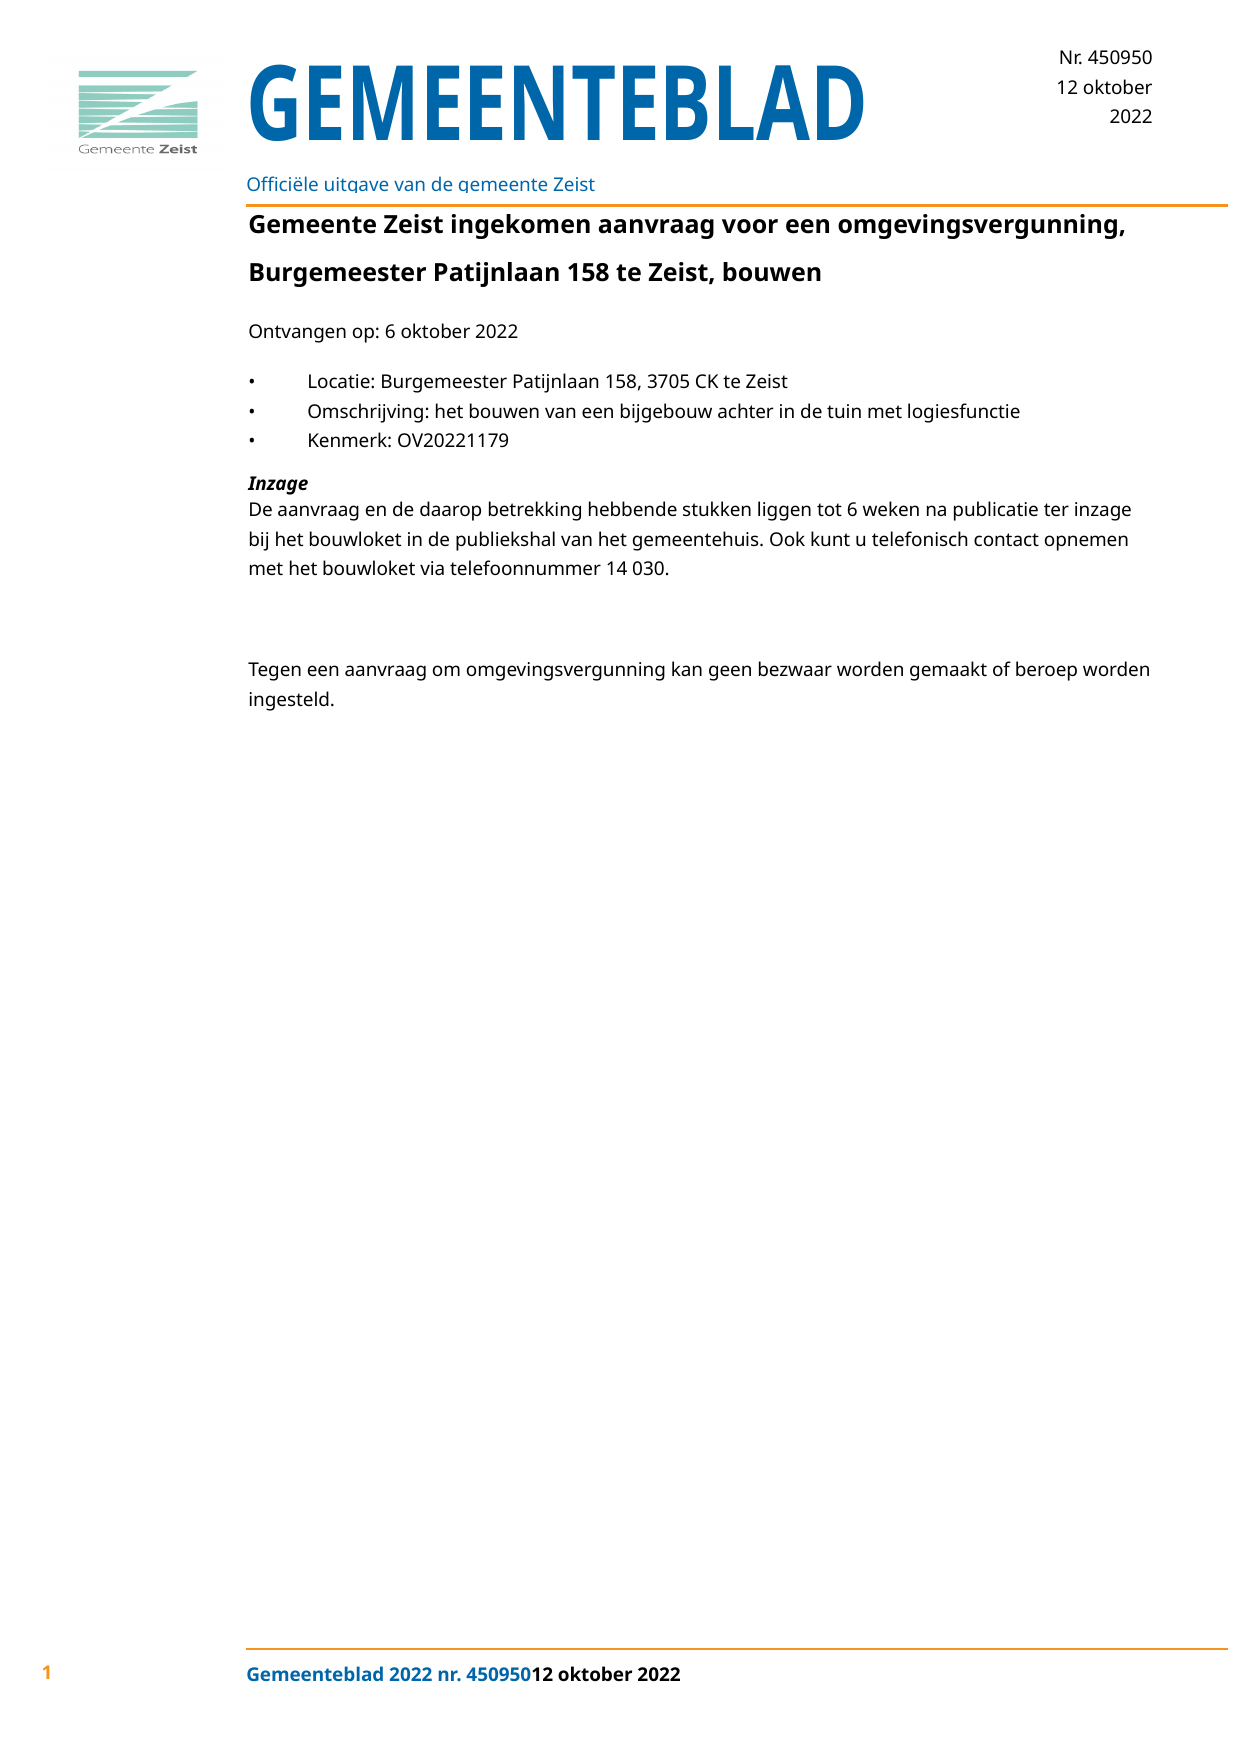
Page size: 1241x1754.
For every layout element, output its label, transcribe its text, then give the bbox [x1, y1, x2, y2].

list Kenmerk: OV20221179 [248, 427, 1152, 453]
text Gemeente Zeist ingekomen aanvraag voor een omgevingsvergunning, Burgemeester Patijnlaan 158 te Zeist, bouwen [248, 207, 1152, 288]
text Tegen een aanvraag om omgevingsvergunning kan geen bezwaar worden gemaakt of beroep worden ingesteld. [248, 656, 1152, 712]
text De aanvraag en de daarop betrekking hebbende stukken liggen tot 6 weken na publicatie ter inzage bij het bouwloket in de publiekshal van het gemeentehuis. Ook kunt u telefonisch contact opnemen met het bouwloket via telefoonnummer 14 030. [248, 496, 1152, 581]
list Locatie: Burgemeester Patijnlaan 158, 3705 CK te Zeist [248, 368, 1152, 394]
text Ontvangen op: 6 oktober 2022 [248, 318, 1152, 344]
list Omschrijving: het bouwen van een bijgebouw achter in de tuin met logiesfunctie [248, 398, 1152, 424]
picture [41, 47, 231, 172]
text Inzage [248, 471, 1152, 496]
